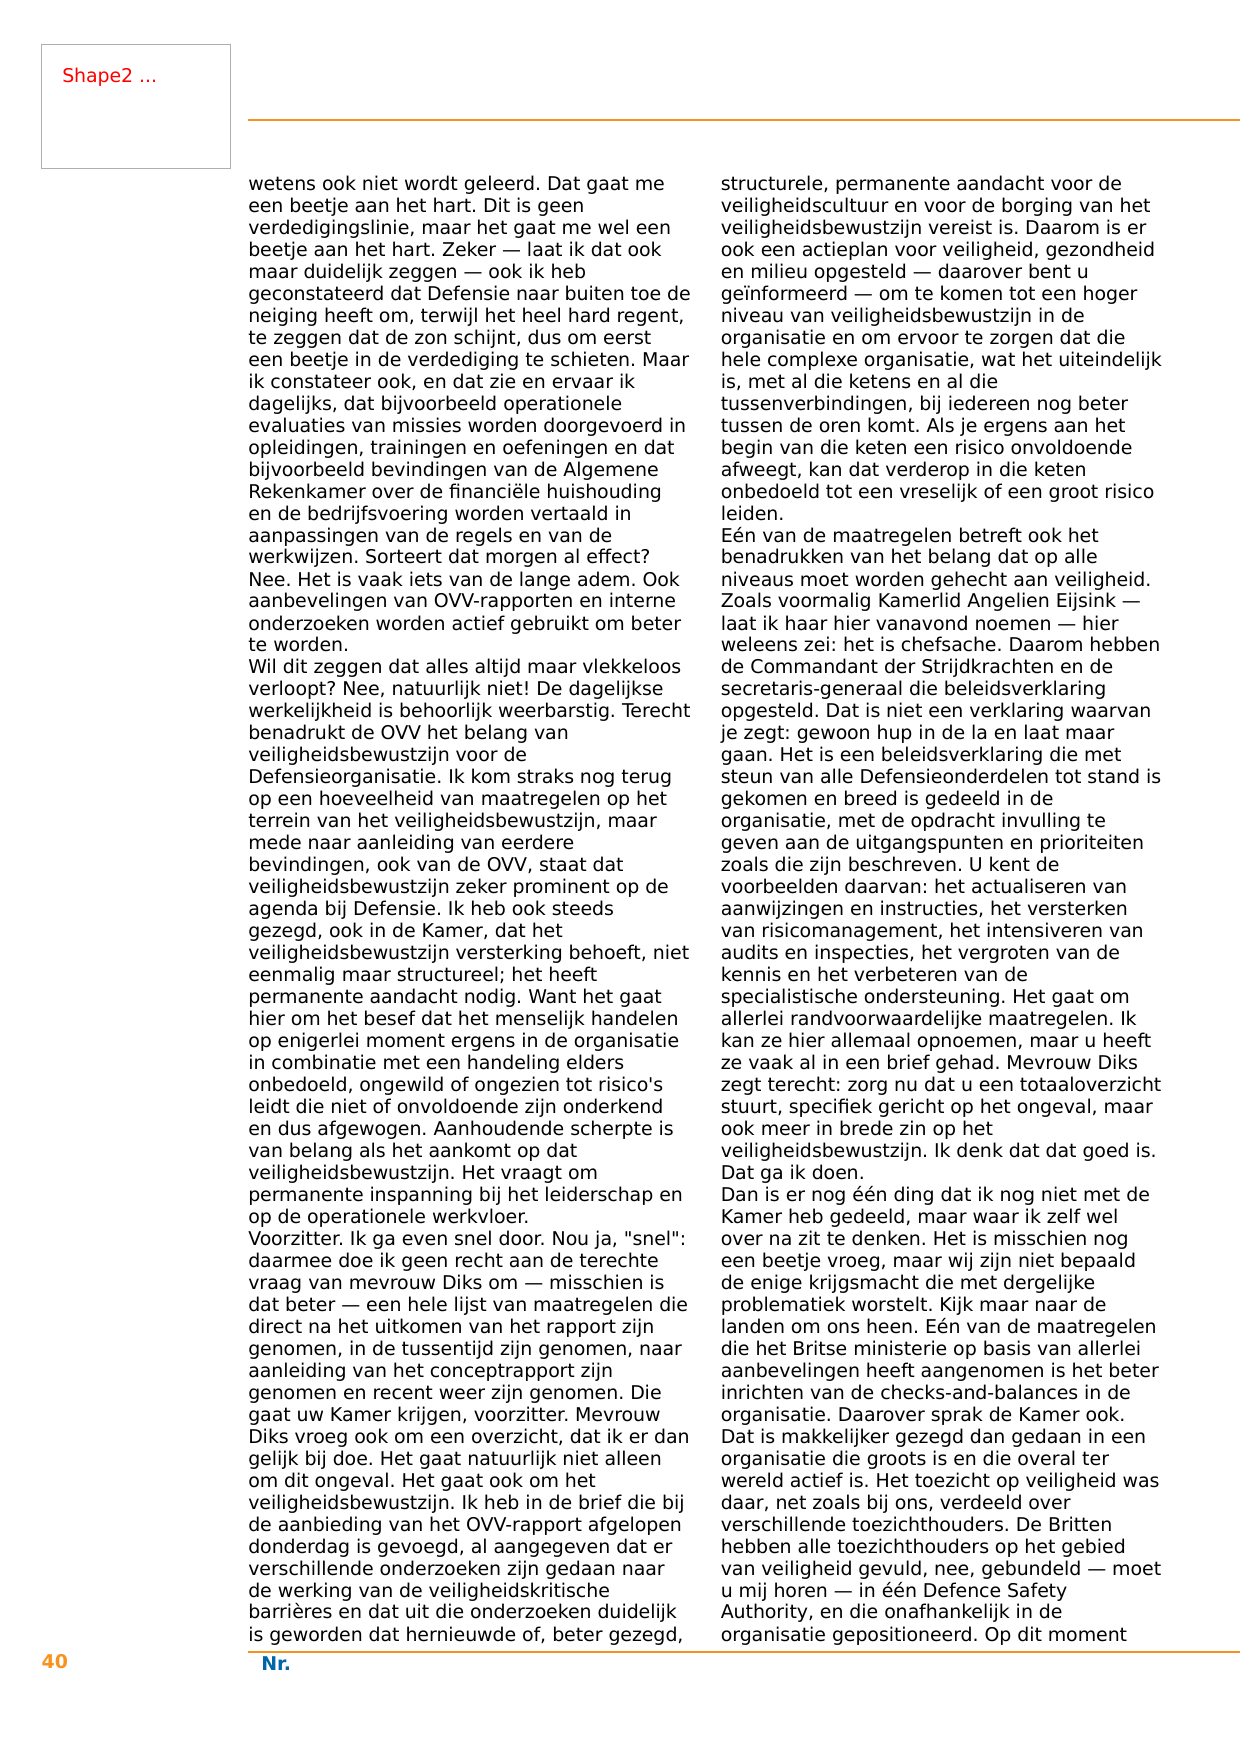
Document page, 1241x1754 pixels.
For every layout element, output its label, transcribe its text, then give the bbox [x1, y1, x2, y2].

text wetens ook niet wordt geleerd. Dat gaat me een beetje aan het hart. Dit is geen verdedigingslinie, maar het gaat me wel een beetje aan het hart. Zeker — laat ik dat ook maar duidelijk zeggen — ook ik heb geconstateerd dat Defensie naar buiten toe de neiging heeft om, terwijl het heel hard regent, te zeggen dat de zon schijnt, dus om eerst een beetje in de verdediging te schieten. Maar ik constateer ook, en dat zie en ervaar ik dagelijks, dat bijvoorbeeld operationele evaluaties van missies worden doorgevoerd in opleidingen, trainingen en oefeningen en dat bijvoorbeeld bevindingen van de Algemene Rekenkamer over de financiële huishouding en de bedrijfsvoering worden vertaald in aanpassingen van de regels en van de werkwijzen. Sorteert dat morgen al effect? Nee. Het is vaak iets van de lange adem. Ook aanbevelingen van OVV-rapporten en interne onderzoeken worden actief gebruikt om beter te worden. [248, 173, 691, 656]
text Wil dit zeggen dat alles altijd maar vlekkeloos verloopt? Nee, natuurlijk niet! De dagelijkse werkelijkheid is behoorlijk weerbarstig. Terecht benadrukt de OVV het belang van veiligheidsbewustzijn voor de Defensieorganisatie. Ik kom straks nog terug op een hoeveelheid van maatregelen op het terrein van het veiligheidsbewustzijn, maar mede naar aanleiding van eerdere bevindingen, ook van de OVV, staat dat veiligheidsbewustzijn zeker prominent op de agenda bij Defensie. Ik heb ook steeds gezegd, ook in de Kamer, dat het veiligheidsbewustzijn versterking behoeft, niet eenmalig maar structureel; het heeft permanente aandacht nodig. Want het gaat hier om het besef dat het menselijk handelen op enigerlei moment ergens in de organisatie in combinatie met een handeling elders onbedoeld, ongewild of ongezien tot risico's leidt die niet of onvoldoende zijn onderkend en dus afgewogen. Aanhoudende scherpte is van belang als het aankomt op dat veiligheidsbewustzijn. Het vraagt om permanente inspanning bij het leiderschap en op de operationele werkvloer. [248, 656, 691, 1228]
text Eén van de maatregelen betreft ook het benadrukken van het belang dat op alle niveaus moet worden gehecht aan veiligheid. Zoals voormalig Kamerlid Angelien Eijsink — laat ik haar hier vanavond noemen — hier weleens zei: het is chefsache. Daarom hebben de Commandant der Strijdkrachten en de secretaris-generaal die beleidsverklaring opgesteld. Dat is niet een verklaring waarvan je zegt: gewoon hup in de la en laat maar gaan. Het is een beleidsverklaring die met steun van alle Defensieonderdelen tot stand is gekomen en breed is gedeeld in de organisatie, met de opdracht invulling te geven aan de uitgangspunten en prioriteiten zoals die zijn beschreven. U kent de voorbeelden daarvan: het actualiseren van aanwijzingen en instructies, het versterken van risicomanagement, het intensiveren van audits en inspecties, het vergroten van de kennis en het verbeteren van de specialistische ondersteuning. Het gaat om allerlei randvoorwaardelijke maatregelen. Ik kan ze hier allemaal opnoemen, maar u heeft ze vaak al in een brief gehad. Mevrouw Diks zegt terecht: zorg nu dat u een totaaloverzicht stuurt, specifiek gericht op het ongeval, maar ook meer in brede zin op het veiligheidsbewustzijn. Ik denk dat dat goed is. Dat ga ik doen. [721, 524, 1163, 1184]
text Dan is er nog één ding dat ik nog niet met de Kamer heb gedeeld, maar waar ik zelf wel over na zit te denken. Het is misschien nog een beetje vroeg, maar wij zijn niet bepaald de enige krijgsmacht die met dergelijke problematiek worstelt. Kijk maar naar de landen om ons heen. Eén van de maatregelen die het Britse ministerie op basis van allerlei aanbevelingen heeft aangenomen is het beter inrichten van de checks-and-balances in de organisatie. Daarover sprak de Kamer ook. Dat is makkelijker gezegd dan gedaan in een organisatie die groots is en die overal ter wereld actief is. Het toezicht op veiligheid was daar, net zoals bij ons, verdeeld over verschillende toezichthouders. De Britten hebben alle toezichthouders op het gebied van veiligheid gevuld, nee, gebundeld — moet u mij horen — in één Defence Safety Authority, en die onafhankelijk in de organisatie gepositioneerd. Op dit moment [721, 1184, 1163, 1645]
text Voorzitter. Ik ga even snel door. Nou ja, "snel": daarmee doe ik geen recht aan de terechte vraag van mevrouw Diks om — misschien is dat beter — een hele lijst van maatregelen die direct na het uitkomen van het rapport zijn genomen, in de tussentijd zijn genomen, naar aanleiding van het conceptrapport zijn genomen en recent weer zijn genomen. Die gaat uw Kamer krijgen, voorzitter. Mevrouw Diks vroeg ook om een overzicht, dat ik er dan gelijk bij doe. Het gaat natuurlijk niet alleen om dit ongeval. Het gaat ook om het veiligheidsbewustzijn. Ik heb in de brief die bij de aanbieding van het OVV-rapport afgelopen donderdag is gevoegd, al aangegeven dat er verschillende onderzoeken zijn gedaan naar de werking van de veiligheidskritische barrières en dat uit die onderzoeken duidelijk is geworden dat hernieuwde of, beter gezegd, [248, 1228, 691, 1645]
text structurele, permanente aandacht voor de veiligheidscultuur en voor de borging van het veiligheidsbewustzijn vereist is. Daarom is er ook een actieplan voor veiligheid, gezondheid en milieu opgesteld — daarover bent u geïnformeerd — om te komen tot een hoger niveau van veiligheidsbewustzijn in de organisatie en om ervoor te zorgen dat die hele complexe organisatie, wat het uiteindelijk is, met al die ketens en al die tussenverbindingen, bij iedereen nog beter tussen de oren komt. Als je ergens aan het begin van die keten een risico onvoldoende afweegt, kan dat verderop in die keten onbedoeld tot een vreselijk of een groot risico leiden. [721, 173, 1163, 524]
